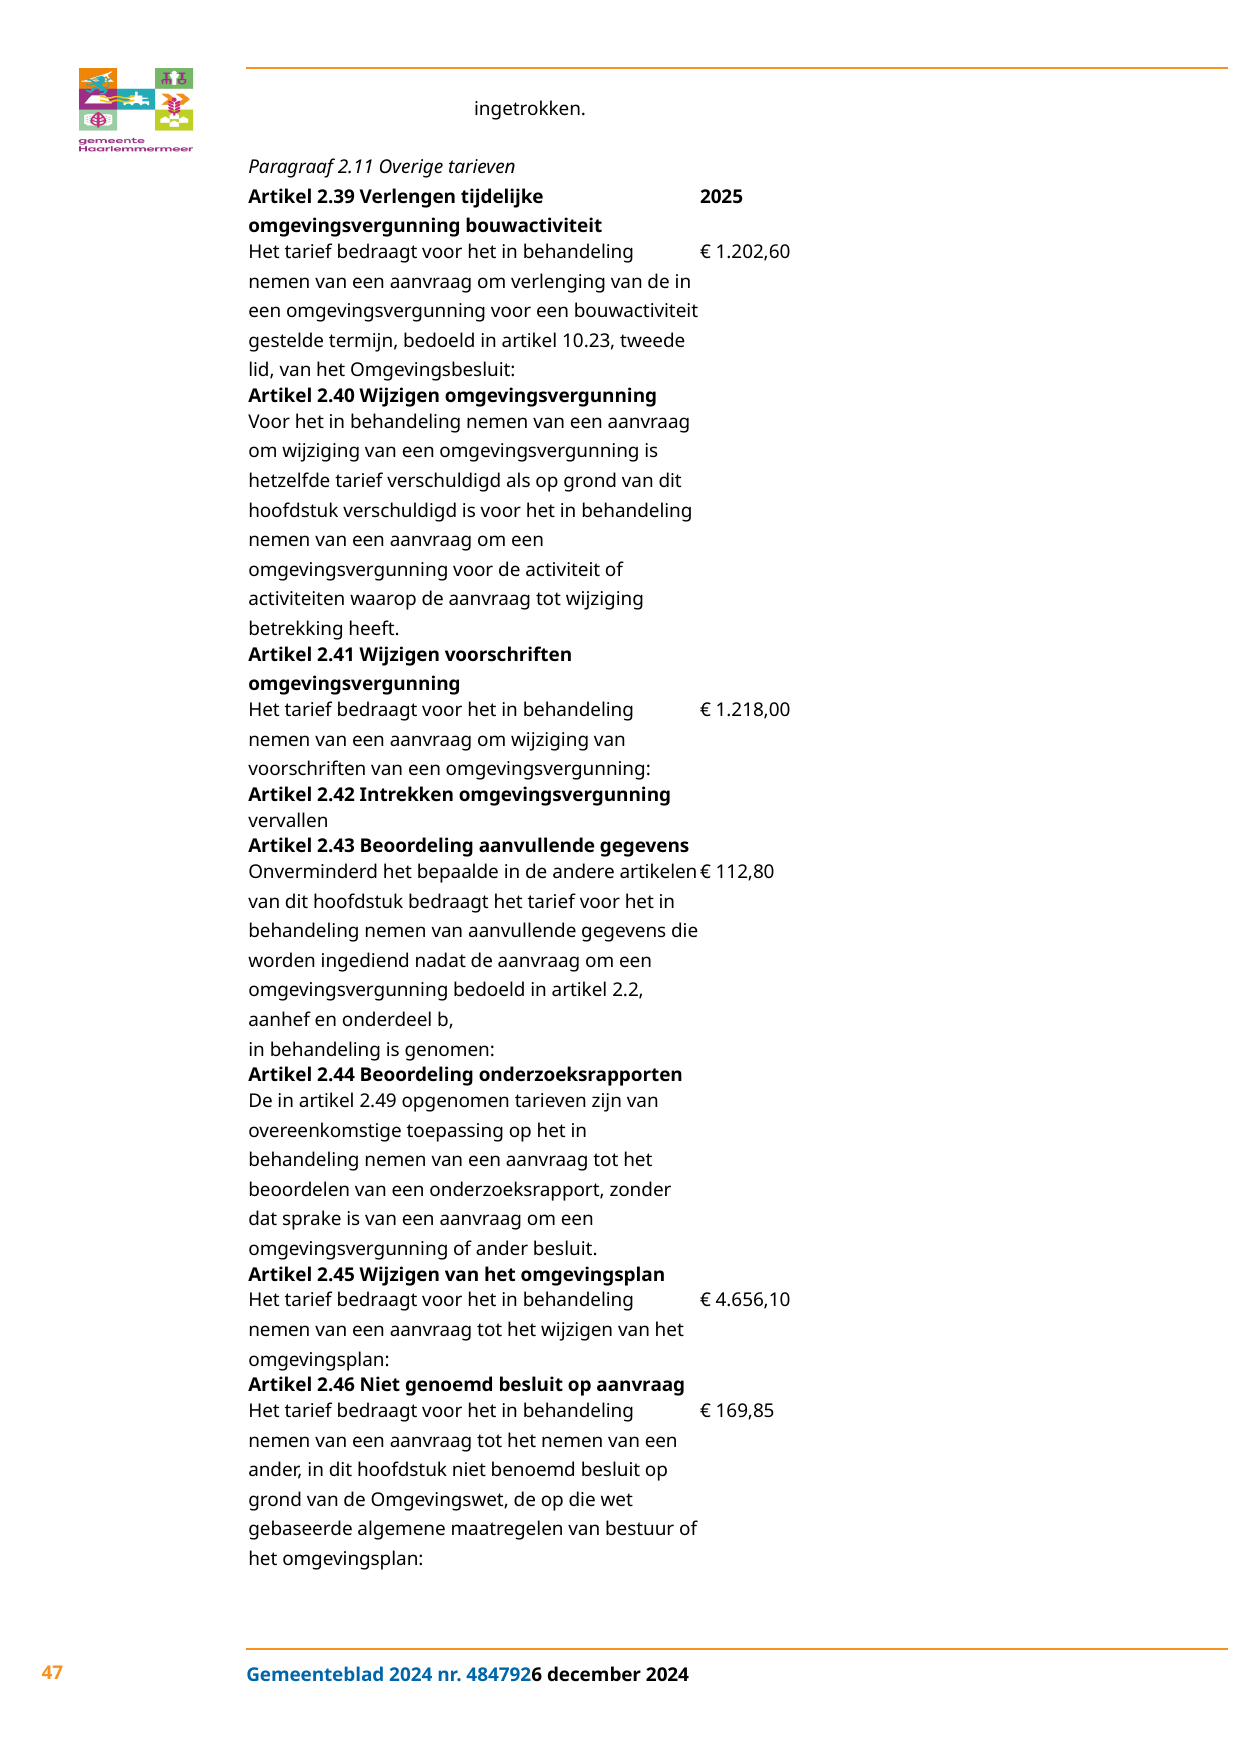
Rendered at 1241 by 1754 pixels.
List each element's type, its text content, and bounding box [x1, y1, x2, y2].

table_cell € 169,85 [700, 1397, 1152, 1571]
table_cell [700, 807, 1152, 833]
table_cell Artikel 2.43 Beoordeling aanvullende gegevens [248, 833, 700, 858]
table_cell [700, 383, 1152, 408]
table_cell Artikel 2.45 Wijzigen van het omgevingsplan [248, 1261, 700, 1287]
table_cell [700, 1261, 1152, 1287]
table_cell De in artikel 2.49 opgenomen tarieven zijn van overeenkomstige toepassing op het in behandeling nemen van een aanvraag tot het beoordelen van een onderzoeksrapport, zonder dat sprake is van een aanvraag om een omgevingsvergunning of ander besluit. [248, 1087, 700, 1261]
table_cell [700, 408, 1152, 641]
table_header 2025 [700, 183, 1152, 238]
table_cell Artikel 2.40 Wijzigen omgevingsvergunning [248, 383, 700, 408]
table_cell vervallen [248, 807, 700, 833]
table_cell Onverminderd het bepaalde in de andere artikelen van dit hoofdstuk bedraagt het tarief voor het in behandeling nemen van aanvullende gegevens die worden ingediend nadat de aanvraag om een omgevingsvergunning bedoeld in artikel 2.2, aanhef en onderdeel b, in behandeling is genomen: [248, 858, 700, 1062]
table_cell [700, 641, 1152, 696]
table_cell [700, 833, 1152, 858]
table_cell Het tarief bedraagt voor het in behandeling nemen van een aanvraag tot het wijzigen van het omgevingsplan: [248, 1287, 700, 1372]
text Paragraaf 2.11 Overige tarieven [248, 153, 1152, 179]
table_cell € 4.656,10 [700, 1287, 1152, 1372]
table_cell Voor het in behandeling nemen van een aanvraag om wijziging van een omgevingsvergunning is hetzelfde tarief verschuldigd als op grond van dit hoofdstuk verschuldigd is voor het in behandeling nemen van een aanvraag om een omgevingsvergunning voor de activiteit of activiteiten waarop de aanvraag tot wijziging betrekking heeft. [248, 408, 700, 641]
table_cell [926, 95, 1152, 121]
table_cell Artikel 2.44 Beoordeling onderzoeksrapporten [248, 1062, 700, 1087]
table_cell Het tarief bedraagt voor het in behandeling nemen van een aanvraag tot het nemen van een ander, in dit hoofdstuk niet benoemd besluit op grond van de Omgevingswet, de op die wet gebaseerde algemene maatregelen van bestuur of het omgevingsplan: [248, 1397, 700, 1571]
table_cell Het tarief bedraagt voor het in behandeling nemen van een aanvraag om verlenging van de in een omgevingsvergunning voor een bouwactiviteit gestelde termijn, bedoeld in artikel 10.23, tweede lid, van het Omgevingsbesluit: [248, 238, 700, 382]
table_header Artikel 2.39 Verlengen tijdelijke omgevingsvergunning bouwactiviteit [248, 183, 700, 238]
table_cell [700, 1087, 1152, 1261]
table_cell Het tarief bedraagt voor het in behandeling nemen van een aanvraag om wijziging van voorschriften van een omgevingsvergunning: [248, 696, 700, 781]
table_cell € 1.218,00 [700, 696, 1152, 781]
picture [41, 47, 231, 172]
table_cell Artikel 2.46 Niet genoemd besluit op aanvraag [248, 1372, 700, 1397]
table_cell € 112,80 [700, 858, 1152, 1062]
table_cell [700, 1372, 1152, 1397]
table_cell Artikel 2.41 Wijzigen voorschriften omgevingsvergunning [248, 641, 700, 696]
table_cell [700, 781, 1152, 807]
table_cell [700, 1062, 1152, 1087]
table_cell [248, 95, 474, 121]
table_cell ingetrokken. [474, 95, 926, 121]
table_cell Artikel 2.42 Intrekken omgevingsvergunning [248, 781, 700, 807]
table_cell € 1.202,60 [700, 238, 1152, 382]
